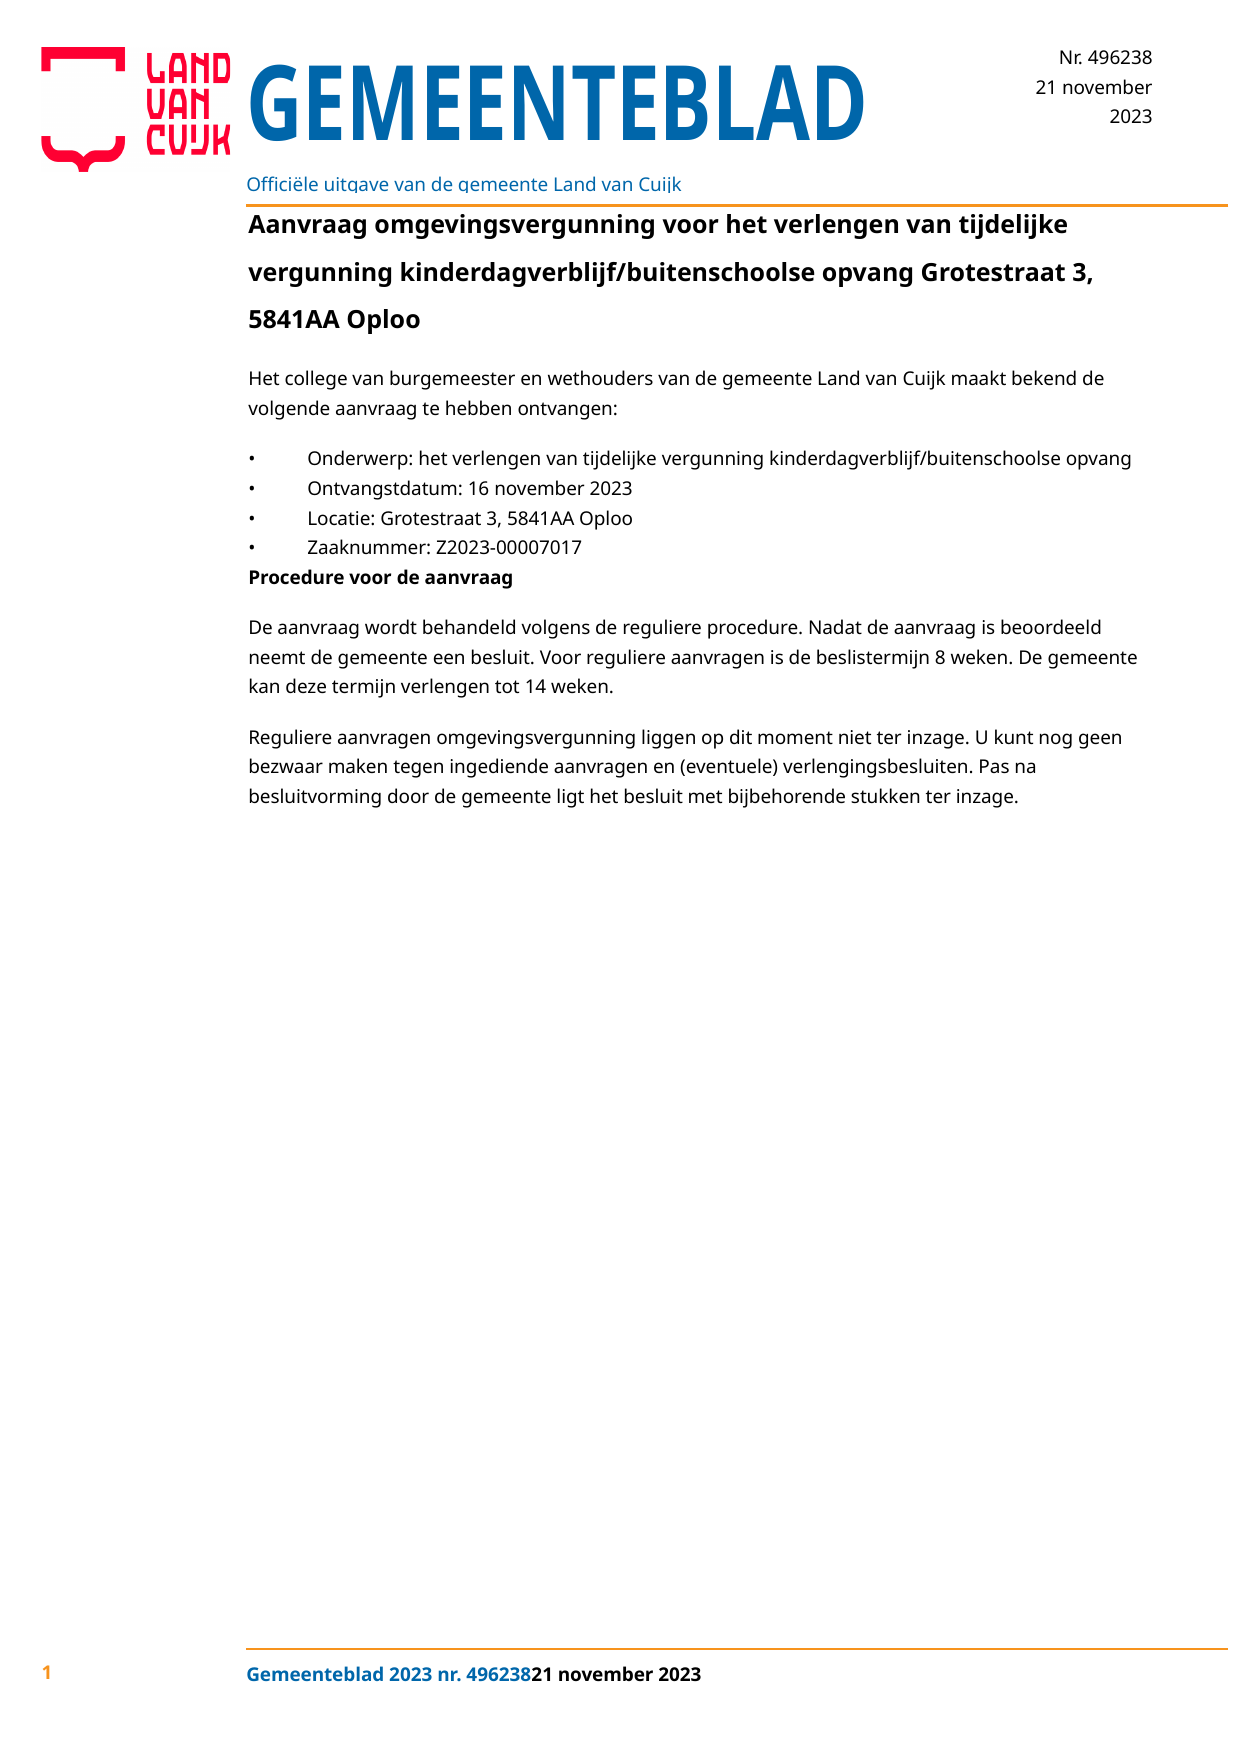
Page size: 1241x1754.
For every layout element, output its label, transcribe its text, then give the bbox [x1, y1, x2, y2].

text Het college van burgemeester en wethouders van de gemeente Land van Cuijk maakt bekend de volgende aanvraag te hebben ontvangen: [248, 366, 1152, 421]
picture [41, 47, 231, 172]
list Ontvangstdatum: 16 november 2023 [248, 475, 1152, 501]
list Locatie: Grotestraat 3, 5841AA Oploo [248, 505, 1152, 530]
list Zaaknummer: Z2023-00007017 [248, 534, 1152, 560]
text Aanvraag omgevingsvergunning voor het verlengen van tijdelijke vergunning kinderdagverblijf/buitenschoolse opvang Grotestraat 3, 5841AA Oploo [248, 207, 1152, 336]
text Procedure voor de aanvraag [248, 564, 1152, 589]
text De aanvraag wordt behandeld volgens de reguliere procedure. Nadat de aanvraag is beoordeeld neemt de gemeente een besluit. Voor reguliere aanvragen is de beslistermijn 8 weken. De gemeente kan deze termijn verlengen tot 14 weken. [248, 614, 1152, 699]
text Reguliere aanvragen omgevingsvergunning liggen op dit moment niet ter inzage. U kunt nog geen bezwaar maken tegen ingediende aanvragen en (eventuele) verlengingsbesluiten. Pas na besluitvorming door de gemeente ligt het besluit met bijbehorende stukken ter inzage. [248, 724, 1152, 809]
list Onderwerp: het verlengen van tijdelijke vergunning kinderdagverblijf/buitenschoolse opvang [248, 446, 1152, 471]
